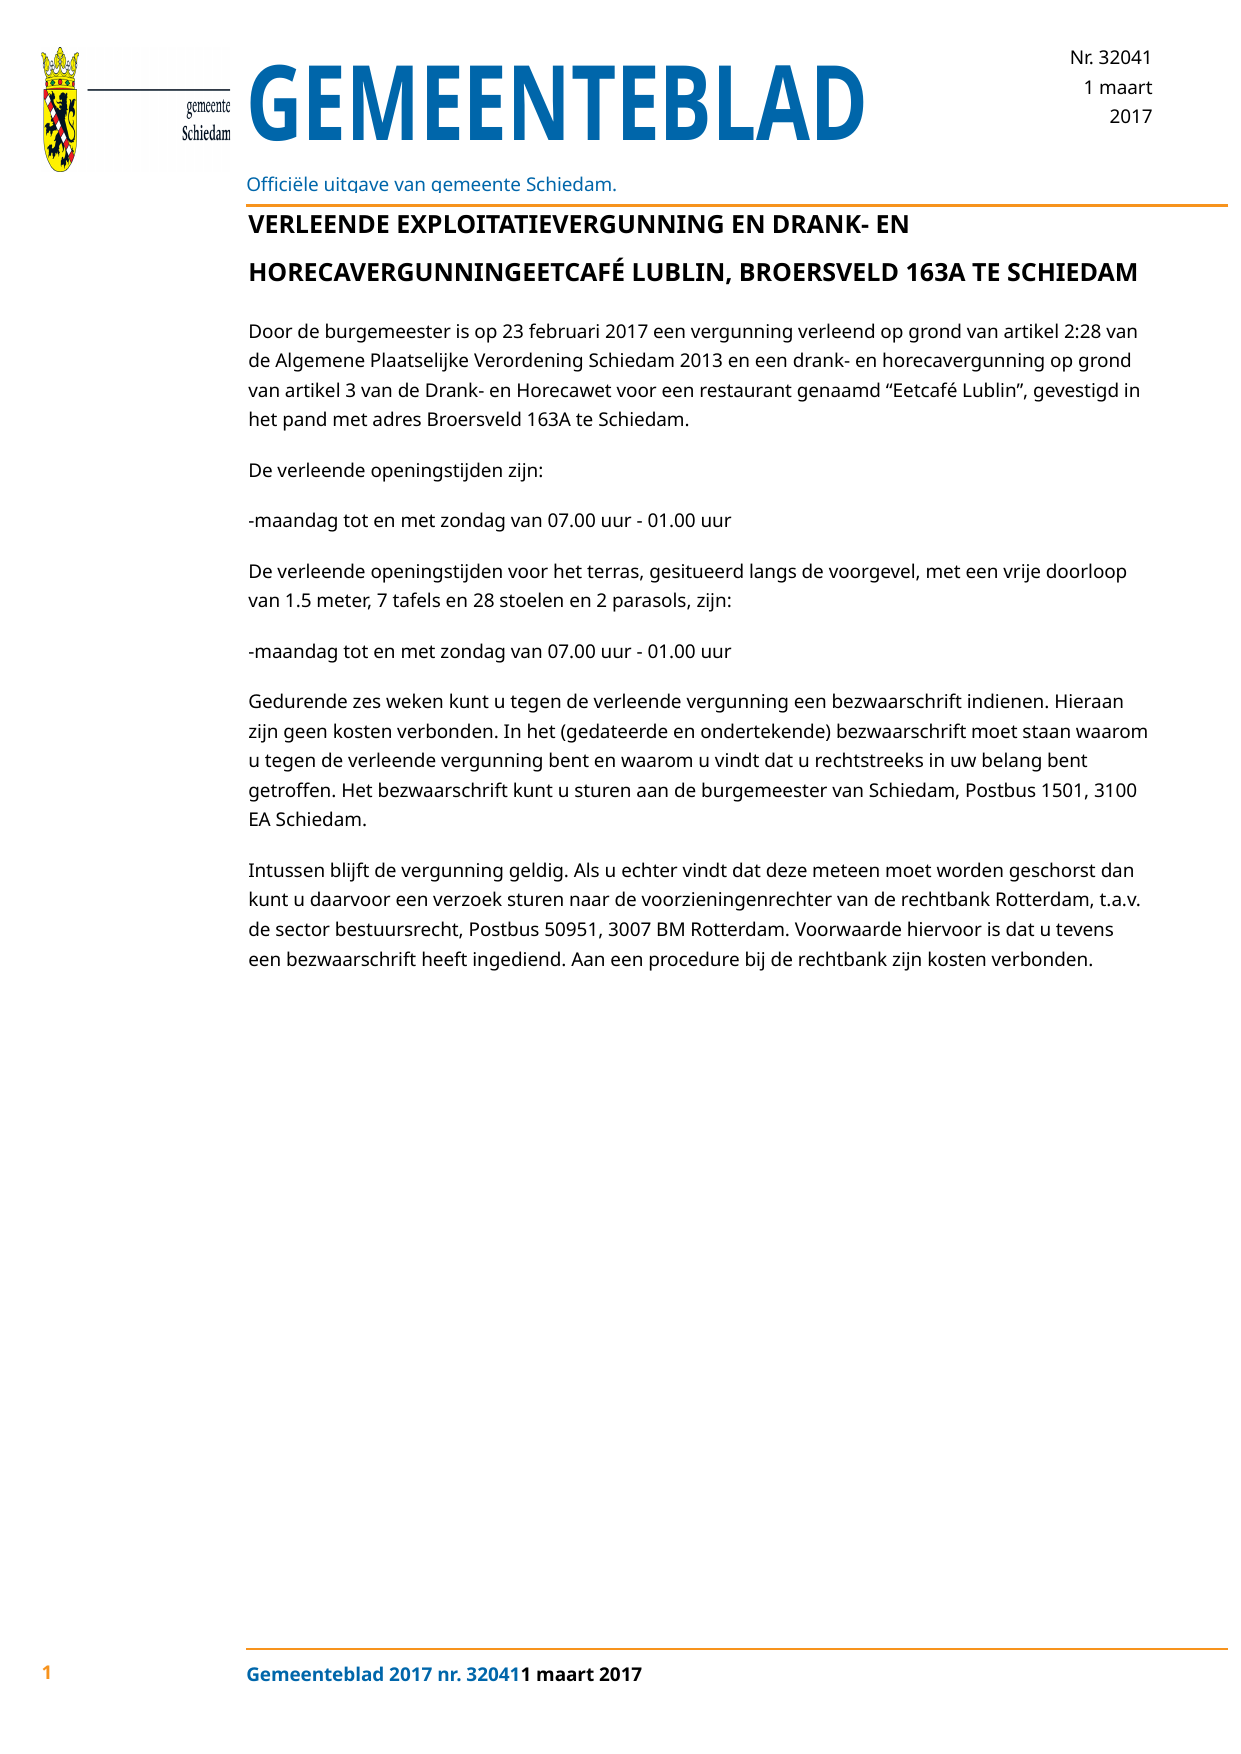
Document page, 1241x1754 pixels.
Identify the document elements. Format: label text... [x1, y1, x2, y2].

text -maandag tot en met zondag van 07.00 uur - 01.00 uur [248, 638, 1152, 664]
text Door de burgemeester is op 23 februari 2017 een vergunning verleend op grond van artikel 2:28 van de Algemene Plaatselijke Verordening Schiedam 2013 en een drank- en horecavergunning op grond van artikel 3 van de Drank- en Horecawet voor een restaurant genaamd “Eetcafé Lublin”, gevestigd in het pand met adres Broersveld 163A te Schiedam. [248, 318, 1152, 432]
text -maandag tot en met zondag van 07.00 uur - 01.00 uur [248, 507, 1152, 533]
text Intussen blijft de vergunning geldig. Als u echter vindt dat deze meteen moet worden geschorst dan kunt u daarvoor een verzoek sturen naar de voorzieningenrechter van de rechtbank Rotterdam, t.a.v. de sector bestuursrecht, Postbus 50951, 3007 BM Rotterdam. Voorwaarde hiervoor is dat u tevens een bezwaarschrift heeft ingediend. Aan een procedure bij de rechtbank zijn kosten verbonden. [248, 857, 1152, 972]
text VERLEENDE EXPLOITATIEVERGUNNING EN DRANK- EN HORECAVERGUNNINGEETCAFÉ LUBLIN, BROERSVELD 163A TE SCHIEDAM [248, 207, 1152, 288]
text De verleende openingstijden voor het terras, gesitueerd langs de voorgevel, met een vrije doorloop van 1.5 meter, 7 tafels en 28 stoelen en 2 parasols, zijn: [248, 558, 1152, 613]
text De verleende openingstijden zijn: [248, 457, 1152, 483]
picture [41, 47, 231, 172]
text Gedurende zes weken kunt u tegen de verleende vergunning een bezwaarschrift indienen. Hieraan zijn geen kosten verbonden. In het (gedateerde en ondertekende) bezwaarschrift moet staan waarom u tegen de verleende vergunning bent en waarom u vindt dat u rechtstreeks in uw belang bent getroffen. Het bezwaarschrift kunt u sturen aan de burgemeester van Schiedam, Postbus 1501, 3100 EA Schiedam. [248, 688, 1152, 832]
